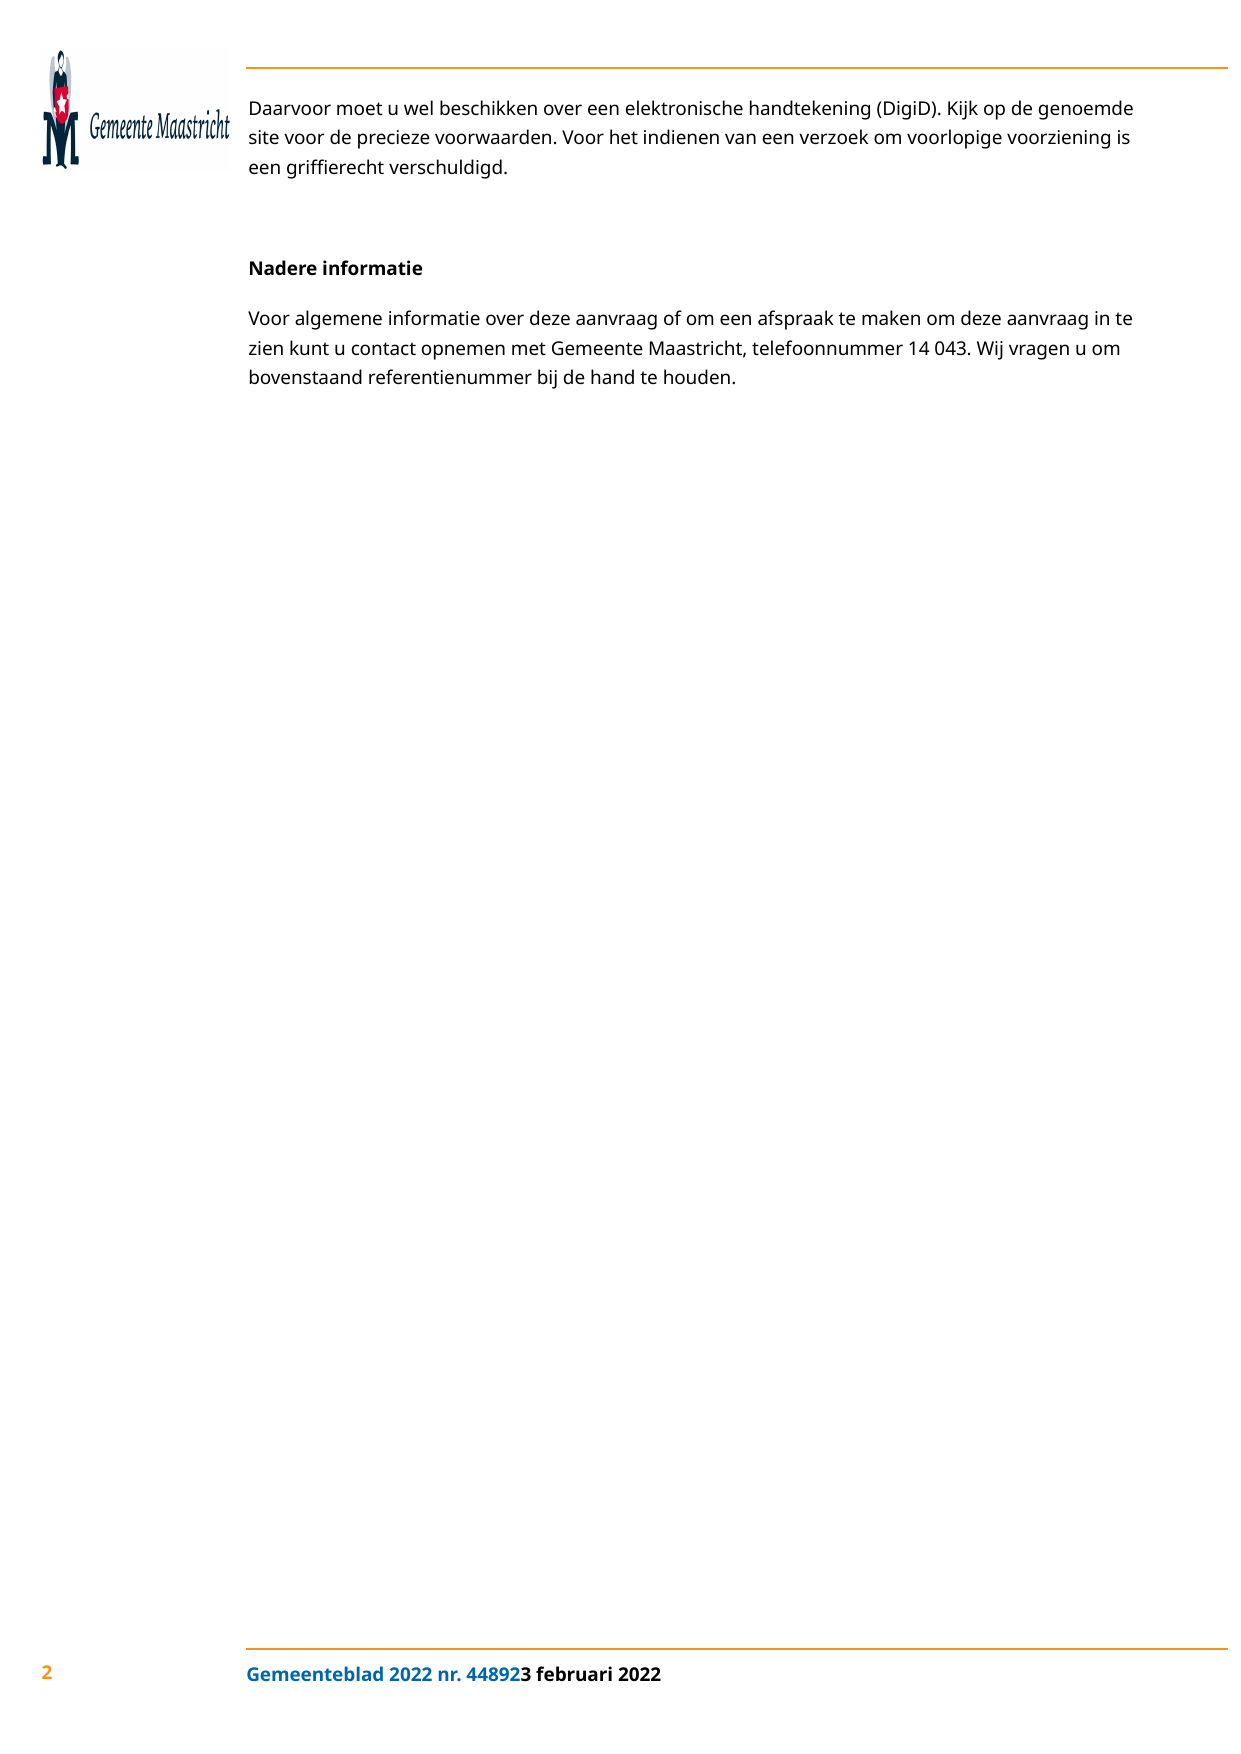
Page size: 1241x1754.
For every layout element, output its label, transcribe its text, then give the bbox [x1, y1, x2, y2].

text Nadere informatie [248, 255, 1152, 281]
picture [41, 47, 231, 172]
text Daarvoor moet u wel beschikken over een elektronische handtekening (DigiD). Kijk op de genoemde site voor de precieze voorwaarden. Voor het indienen van een verzoek om voorlopige voorziening is een griffierecht verschuldigd. [248, 95, 1152, 180]
text Voor algemene informatie over deze aanvraag of om een afspraak te maken om deze aanvraag in te zien kunt u contact opnemen met Gemeente Maastricht, telefoonnummer 14 043. Wij vragen u om bovenstaand referentienummer bij de hand te houden. [248, 305, 1152, 390]
